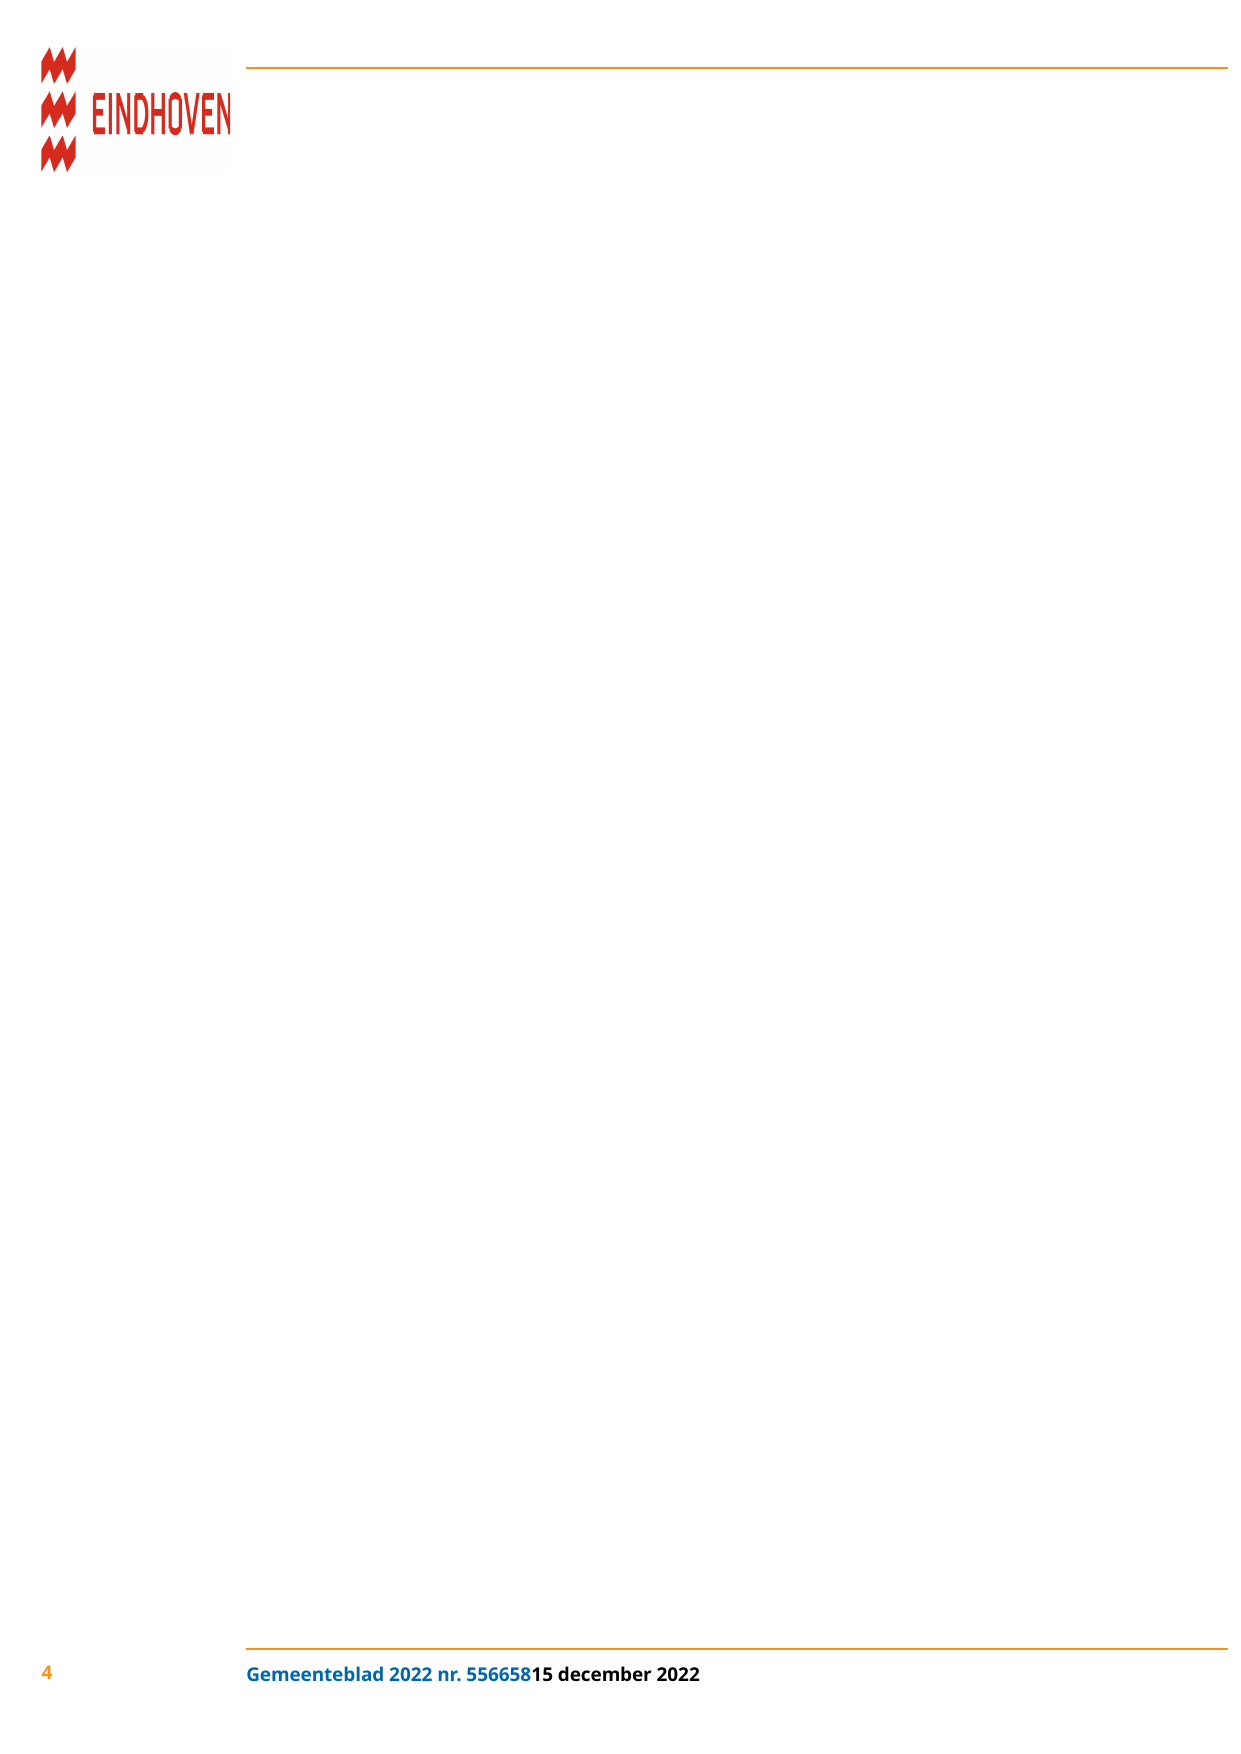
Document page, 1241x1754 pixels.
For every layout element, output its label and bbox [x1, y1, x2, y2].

picture [41, 47, 231, 172]
